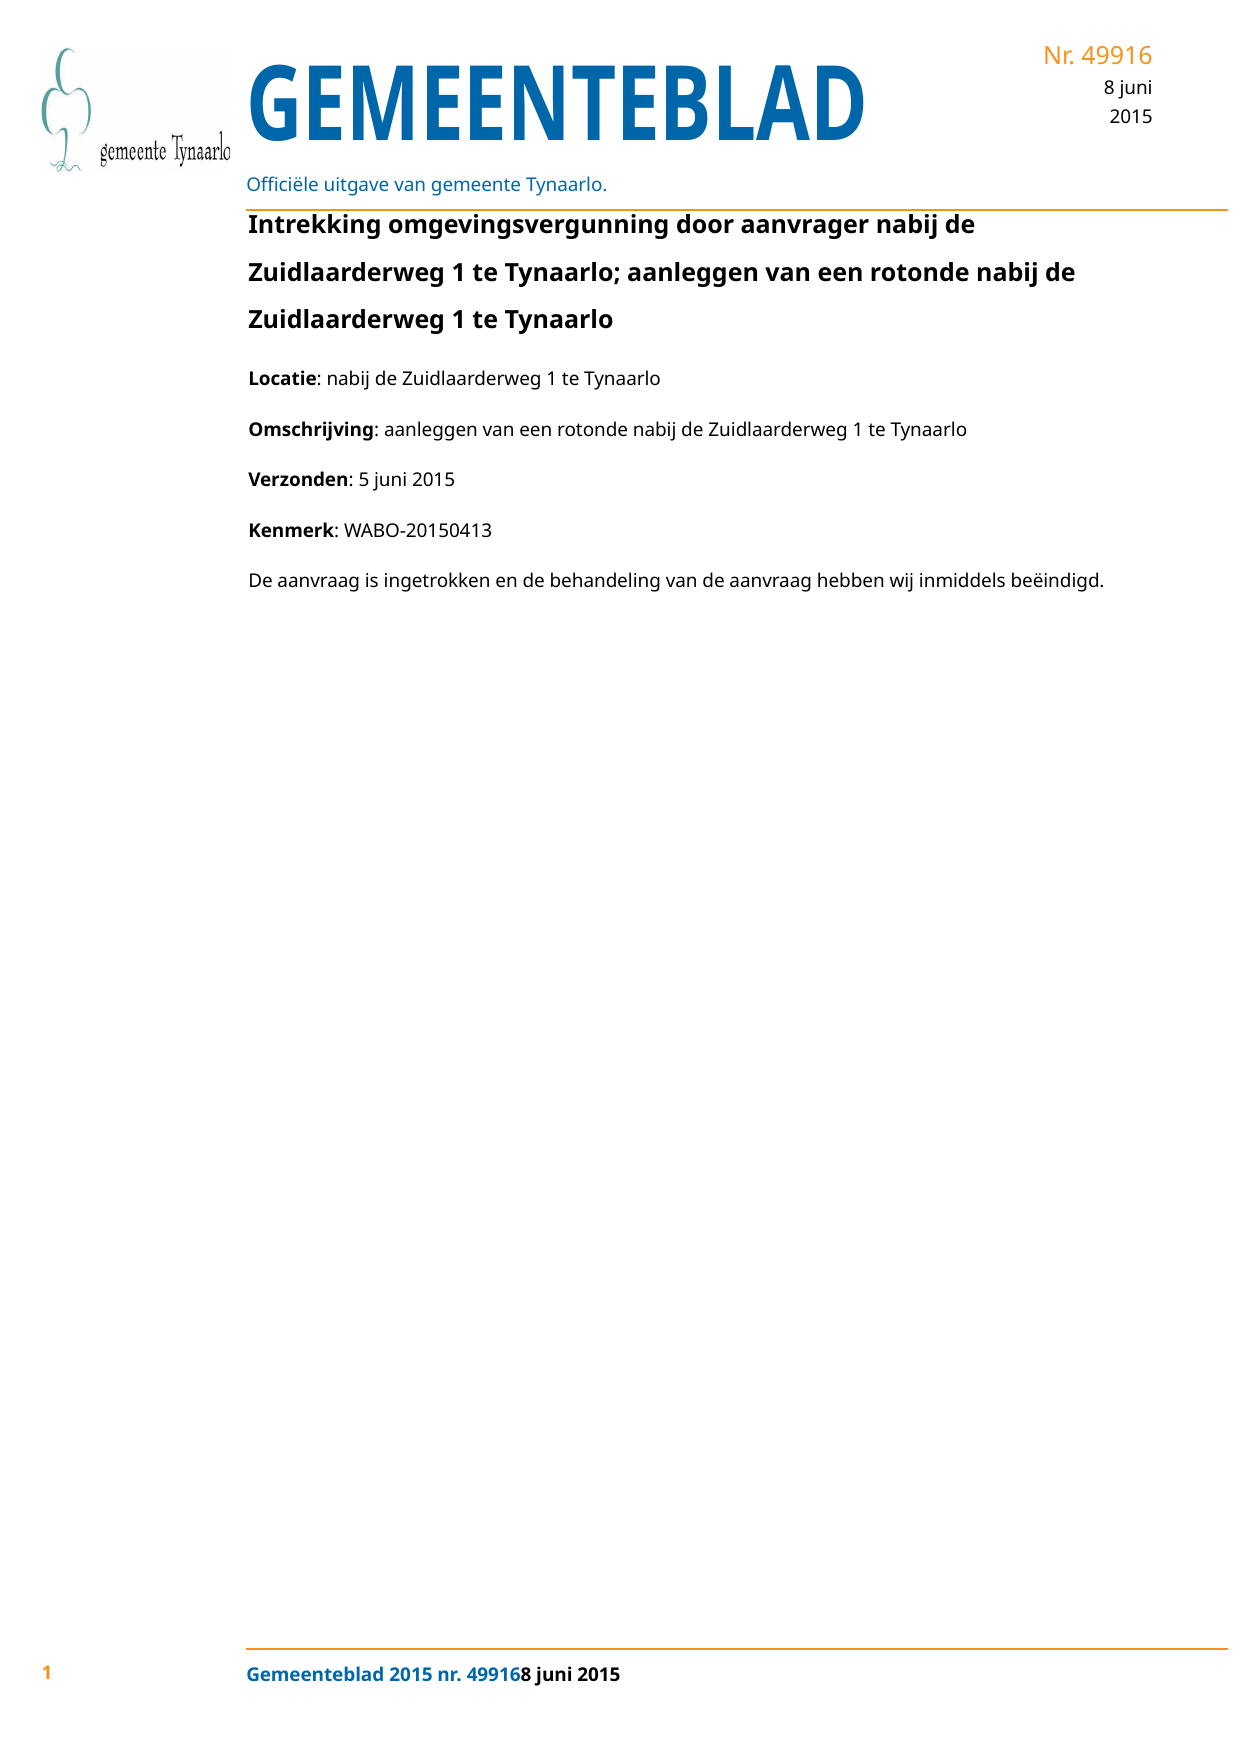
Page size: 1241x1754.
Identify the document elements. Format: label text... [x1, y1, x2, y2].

text De aanvraag is ingetrokken en de behandeling van de aanvraag hebben wij inmiddels beëindigd. [248, 567, 1152, 593]
text Locatie: nabij de Zuidlaarderweg 1 te Tynaarlo [248, 366, 1152, 391]
picture [41, 47, 231, 172]
text Omschrijving: aanleggen van een rotonde nabij de Zuidlaarderweg 1 te Tynaarlo [248, 416, 1152, 442]
text Kenmerk: WABO-20150413 [248, 517, 1152, 542]
text Intrekking omgevingsvergunning door aanvrager nabij de Zuidlaarderweg 1 te Tynaarlo; aanleggen van een rotonde nabij de Zuidlaarderweg 1 te Tynaarlo [248, 211, 1152, 336]
text Verzonden: 5 juni 2015 [248, 466, 1152, 492]
